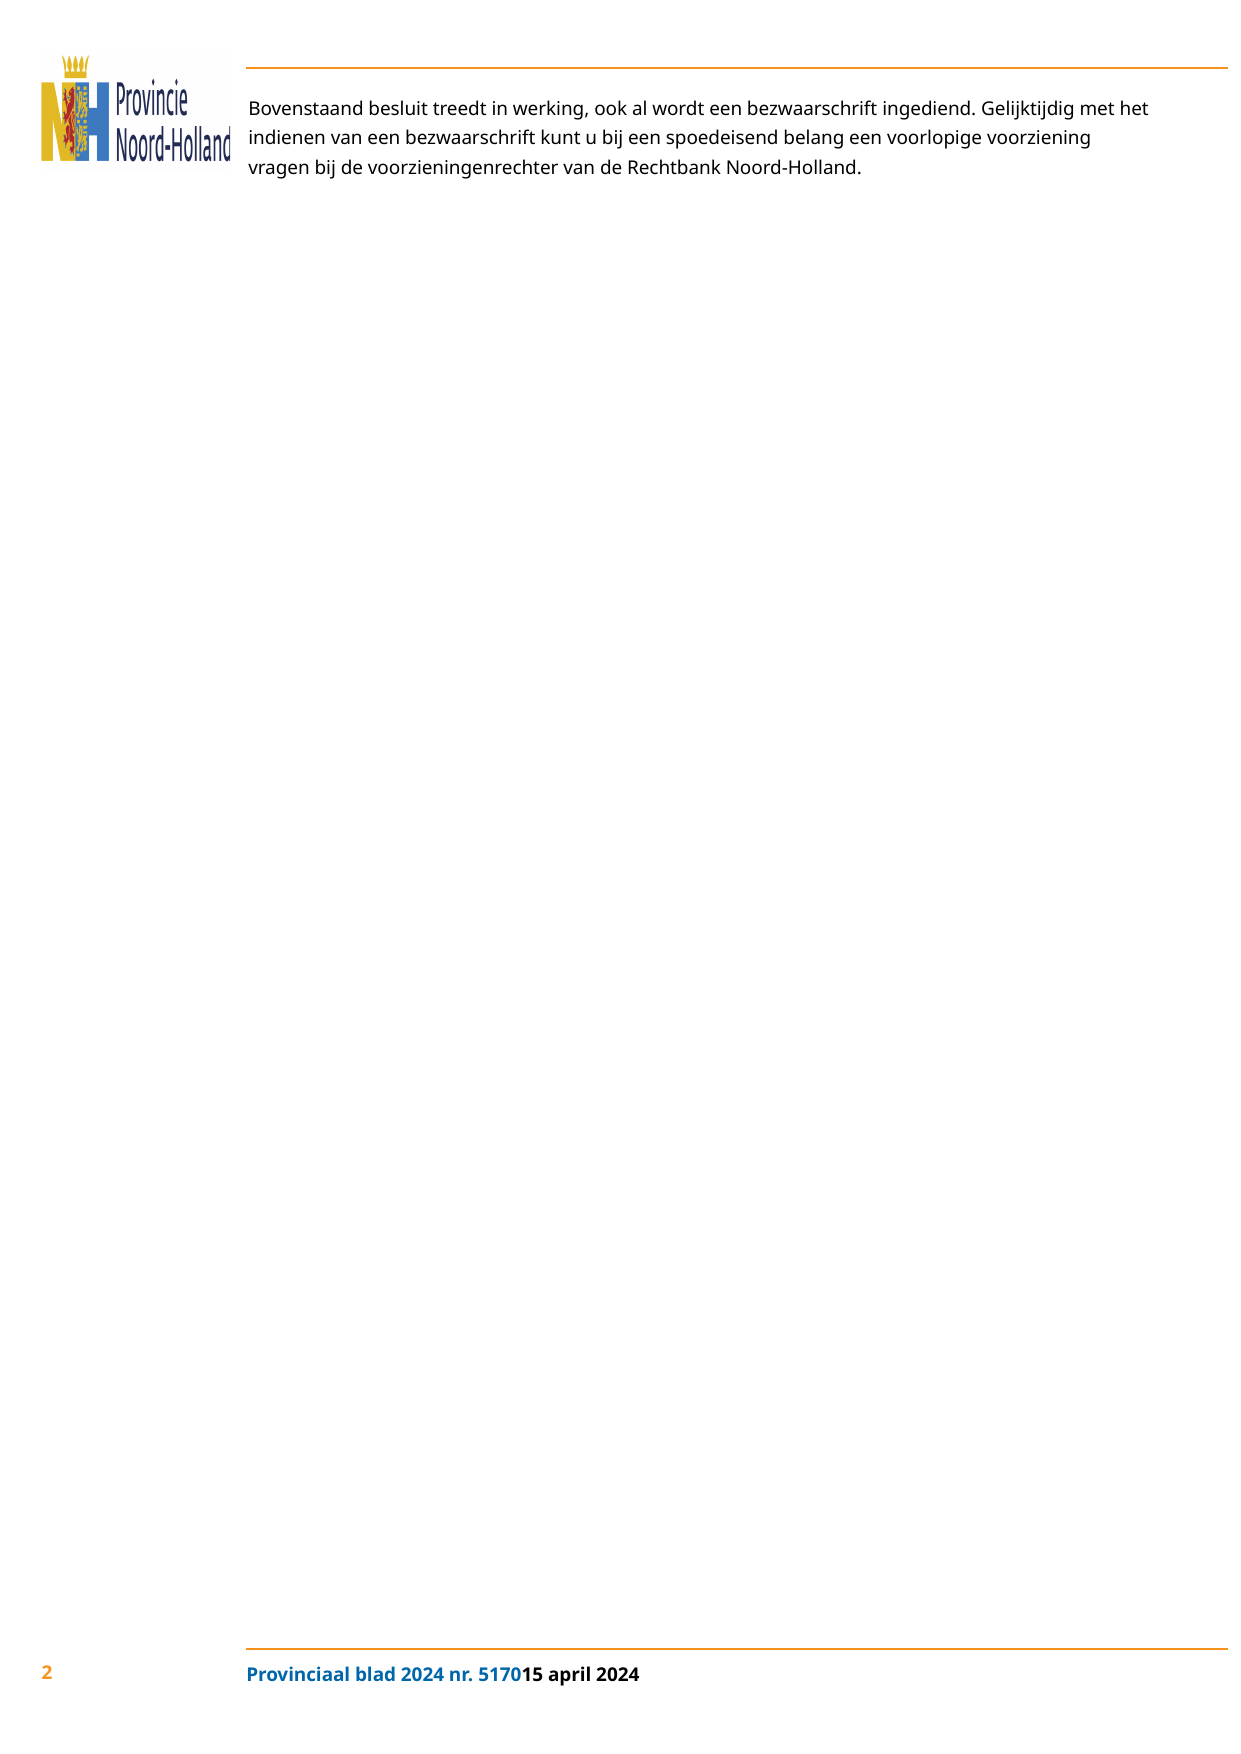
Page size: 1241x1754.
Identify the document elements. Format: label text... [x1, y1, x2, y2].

text Bovenstaand besluit treedt in werking, ook al wordt een bezwaarschrift ingediend. Gelijktijdig met het indienen van een bezwaarschrift kunt u bij een spoedeisend belang een voorlopige voorziening vragen bij de voorzieningenrechter van de Rechtbank Noord-Holland. [248, 95, 1152, 180]
picture [41, 47, 231, 172]
